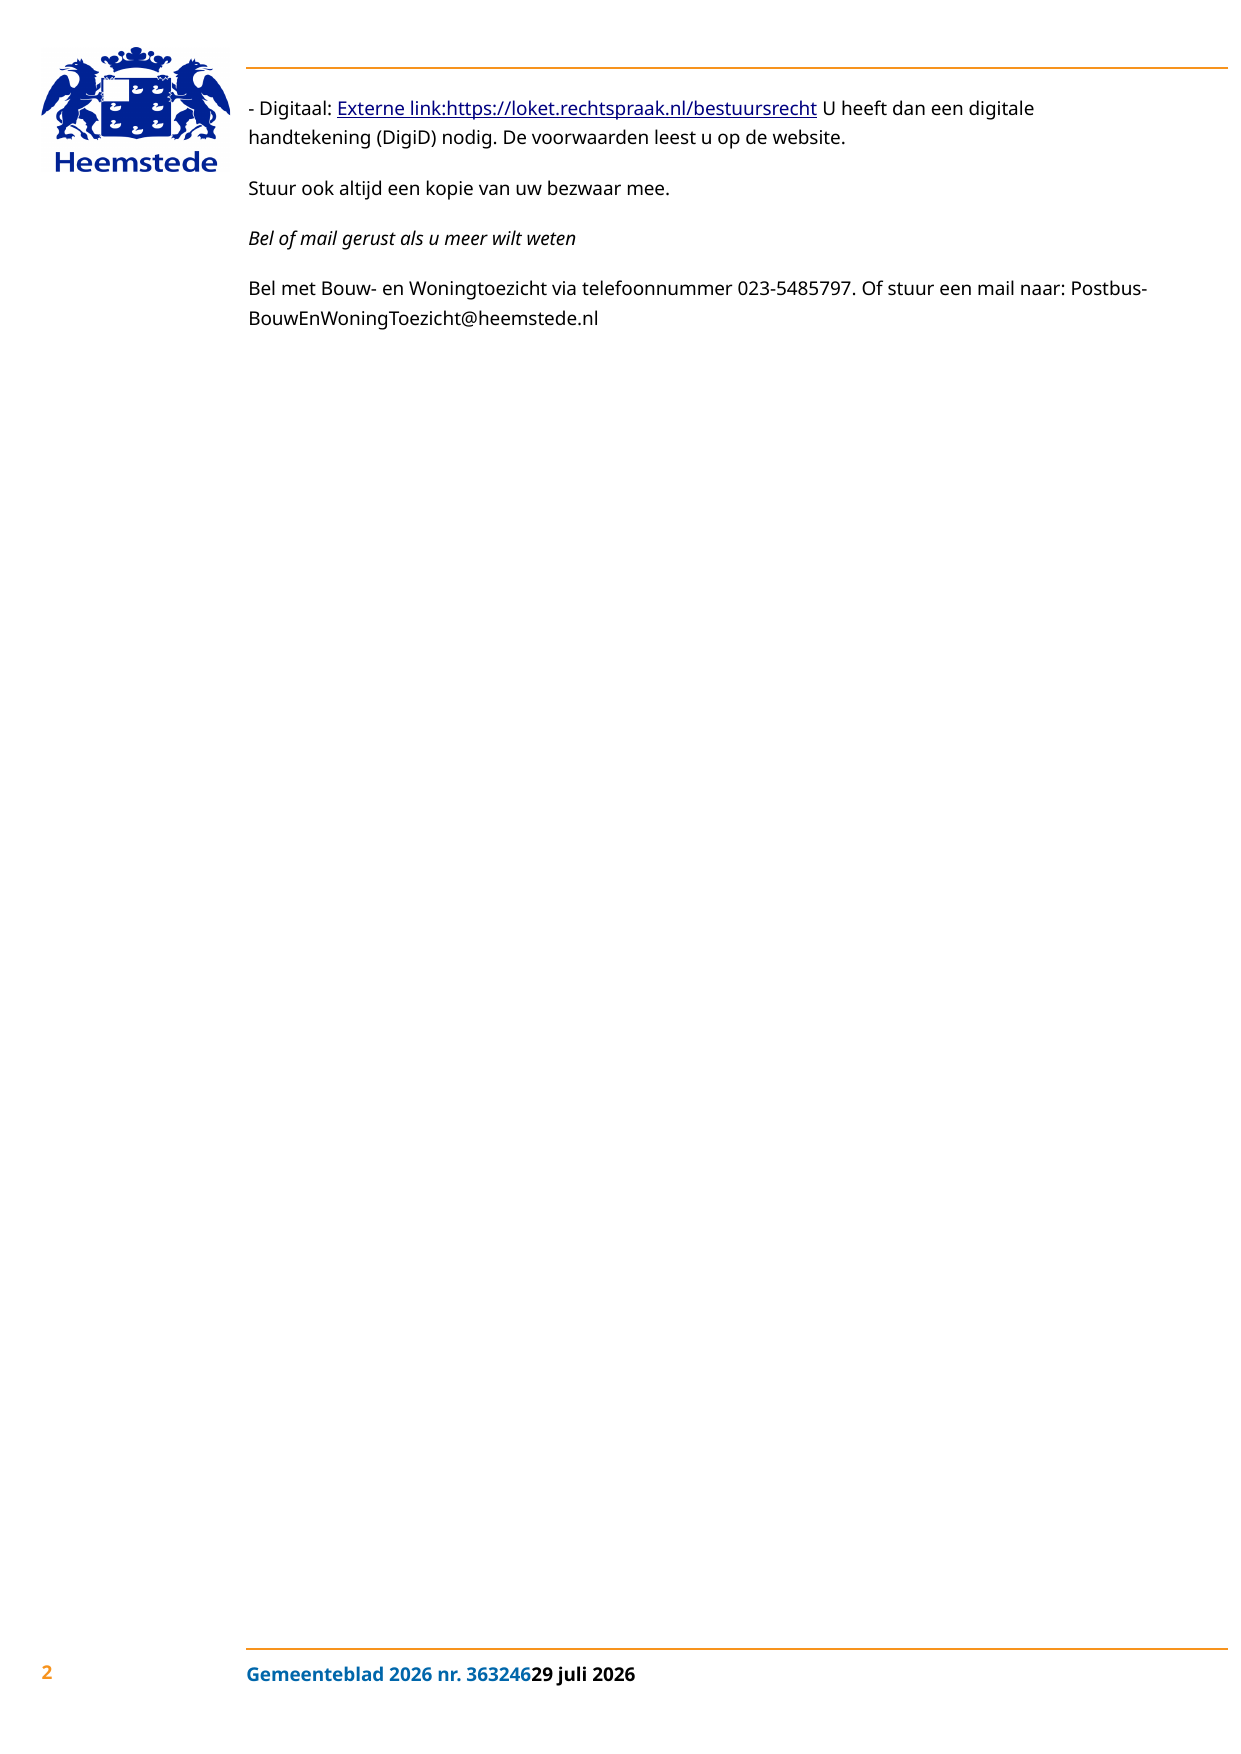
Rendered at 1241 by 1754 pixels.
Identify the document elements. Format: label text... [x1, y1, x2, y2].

text Stuur ook altijd een kopie van uw bezwaar mee. [248, 175, 1152, 201]
picture [41, 47, 231, 172]
text Bel met Bouw- en Woningtoezicht via telefoonnummer 023-5485797. Of stuur een mail naar: Postbus-BouwEnWoningToezicht@heemstede.nl [248, 276, 1152, 331]
text - Digitaal: Externe link:https://loket.rechtspraak.nl/bestuursrecht U heeft dan een digitale handtekening (DigiD) nodig. De voorwaarden leest u op de website. [248, 95, 1152, 150]
text Bel of mail gerust als u meer wilt weten [248, 225, 1152, 251]
